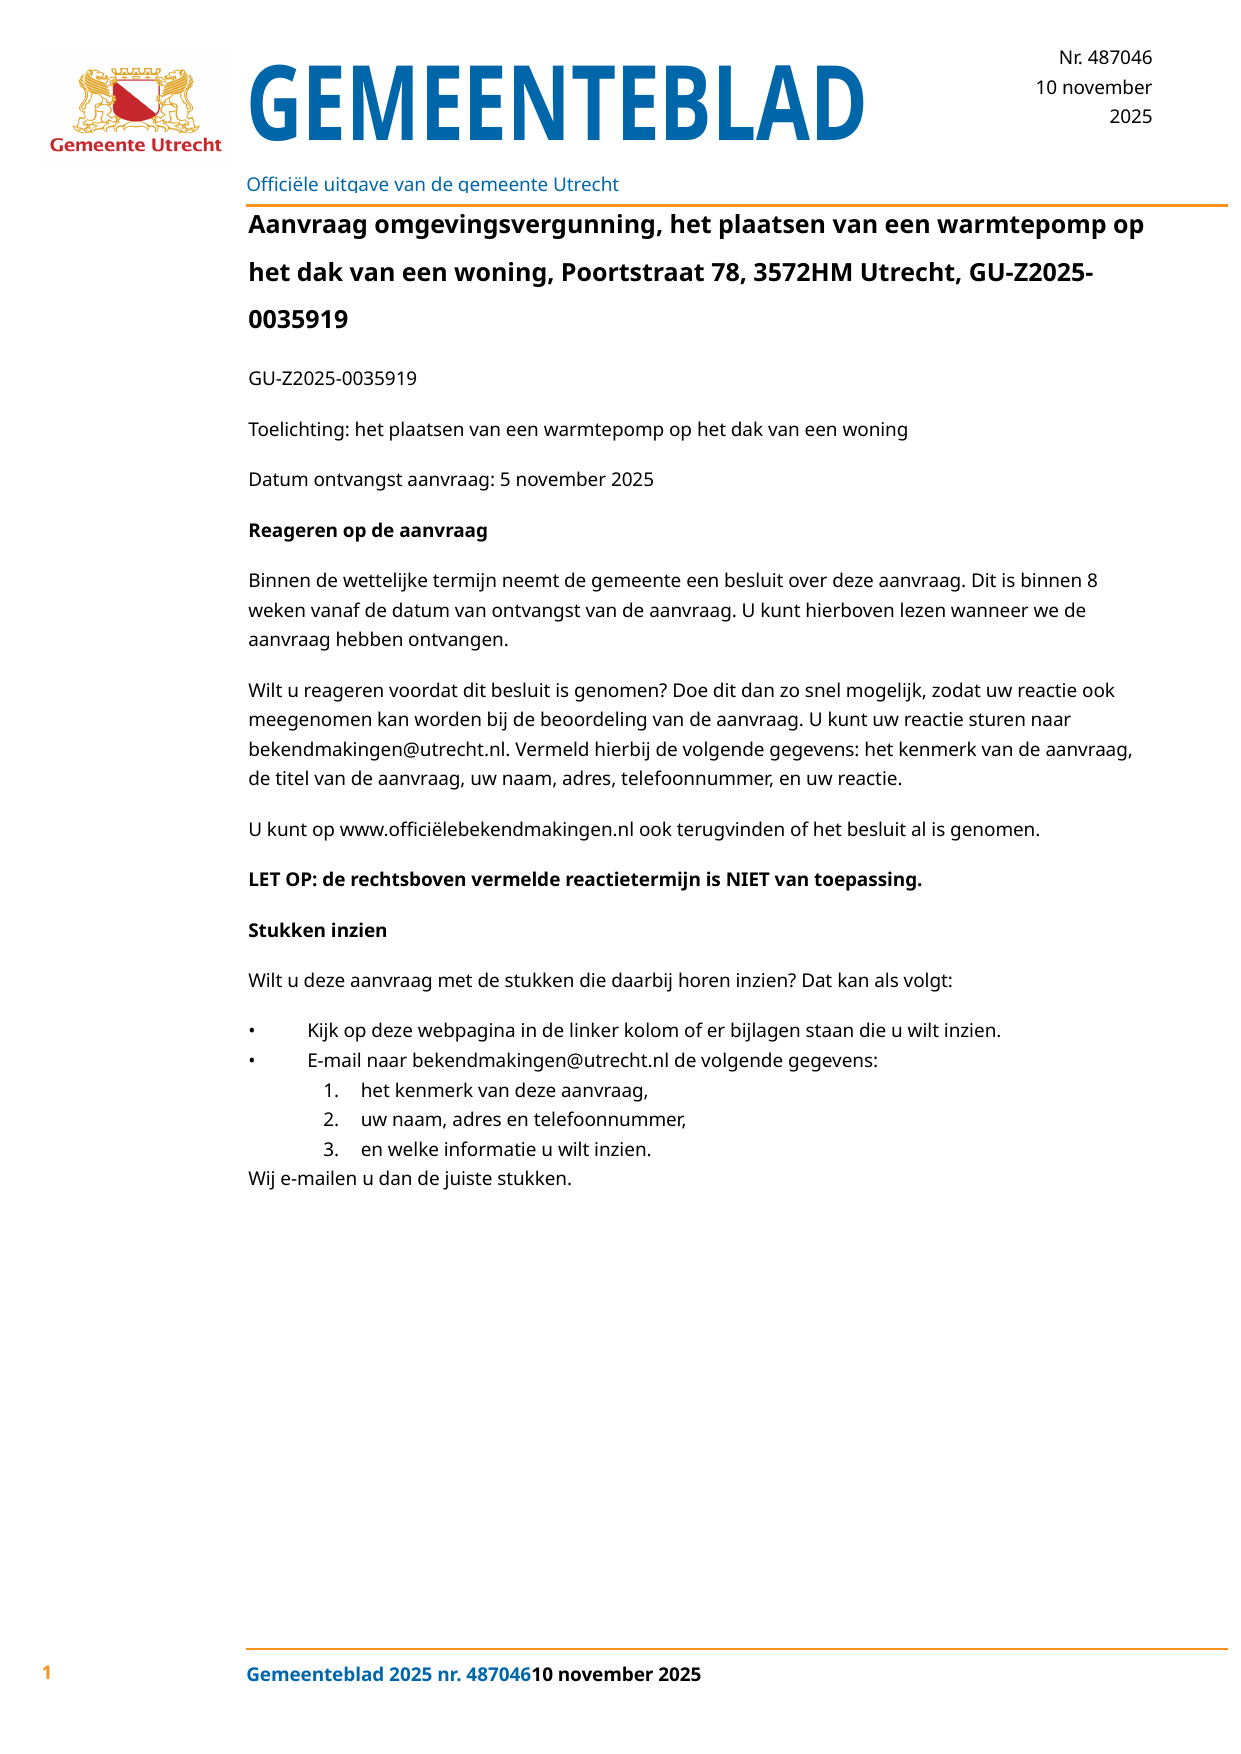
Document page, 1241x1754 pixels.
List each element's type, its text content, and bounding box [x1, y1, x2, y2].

text LET OP: de rechtsboven vermelde reactietermijn is NIET van toepassing. [248, 866, 1152, 892]
text U kunt op www.officiëlebekendmakingen.nl ook terugvinden of het besluit al is genomen. [248, 816, 1152, 842]
text Wij e-mailen u dan de juiste stukken. [248, 1166, 1152, 1191]
text Aanvraag omgevingsvergunning, het plaatsen van een warmtepomp op het dak van een woning, Poortstraat 78, 3572HM Utrecht, GU-Z2025-0035919 [248, 207, 1152, 336]
text Reageren op de aanvraag [248, 517, 1152, 542]
text GU-Z2025-0035919 [248, 366, 1152, 391]
text Wilt u reageren voordat dit besluit is genomen? Doe dit dan zo snel mogelijk, zodat uw reactie ook meegenomen kan worden bij de beoordeling van de aanvraag. U kunt uw reactie sturen naar bekendmakingen@utrecht.nl. Vermeld hierbij de volgende gegevens: het kenmerk van de aanvraag, de titel van de aanvraag, uw naam, adres, telefoonnummer, en uw reactie. [248, 677, 1152, 791]
list Kijk op deze webpagina in de linker kolom of er bijlagen staan die u wilt inzien. [248, 1018, 1152, 1043]
picture [41, 47, 231, 172]
text Binnen de wettelijke termijn neemt de gemeente een besluit over deze aanvraag. Dit is binnen 8 weken vanaf de datum van ontvangst van de aanvraag. U kunt hierboven lezen wanneer we de aanvraag hebben ontvangen. [248, 567, 1152, 652]
text Toelichting: het plaatsen van een warmtepomp op het dak van een woning [248, 416, 1152, 442]
list uw naam, adres en telefoonnummer, [323, 1106, 1152, 1132]
text Wilt u deze aanvraag met de stukken die daarbij horen inzien? Dat kan als volgt: [248, 967, 1152, 993]
list en welke informatie u wilt inzien. [323, 1136, 1152, 1162]
text Stukken inzien [248, 917, 1152, 942]
list het kenmerk van deze aanvraag, [323, 1077, 1152, 1102]
list E-mail naar bekendmakingen@utrecht.nl de volgende gegevens: [248, 1047, 1152, 1073]
text Datum ontvangst aanvraag: 5 november 2025 [248, 466, 1152, 492]
